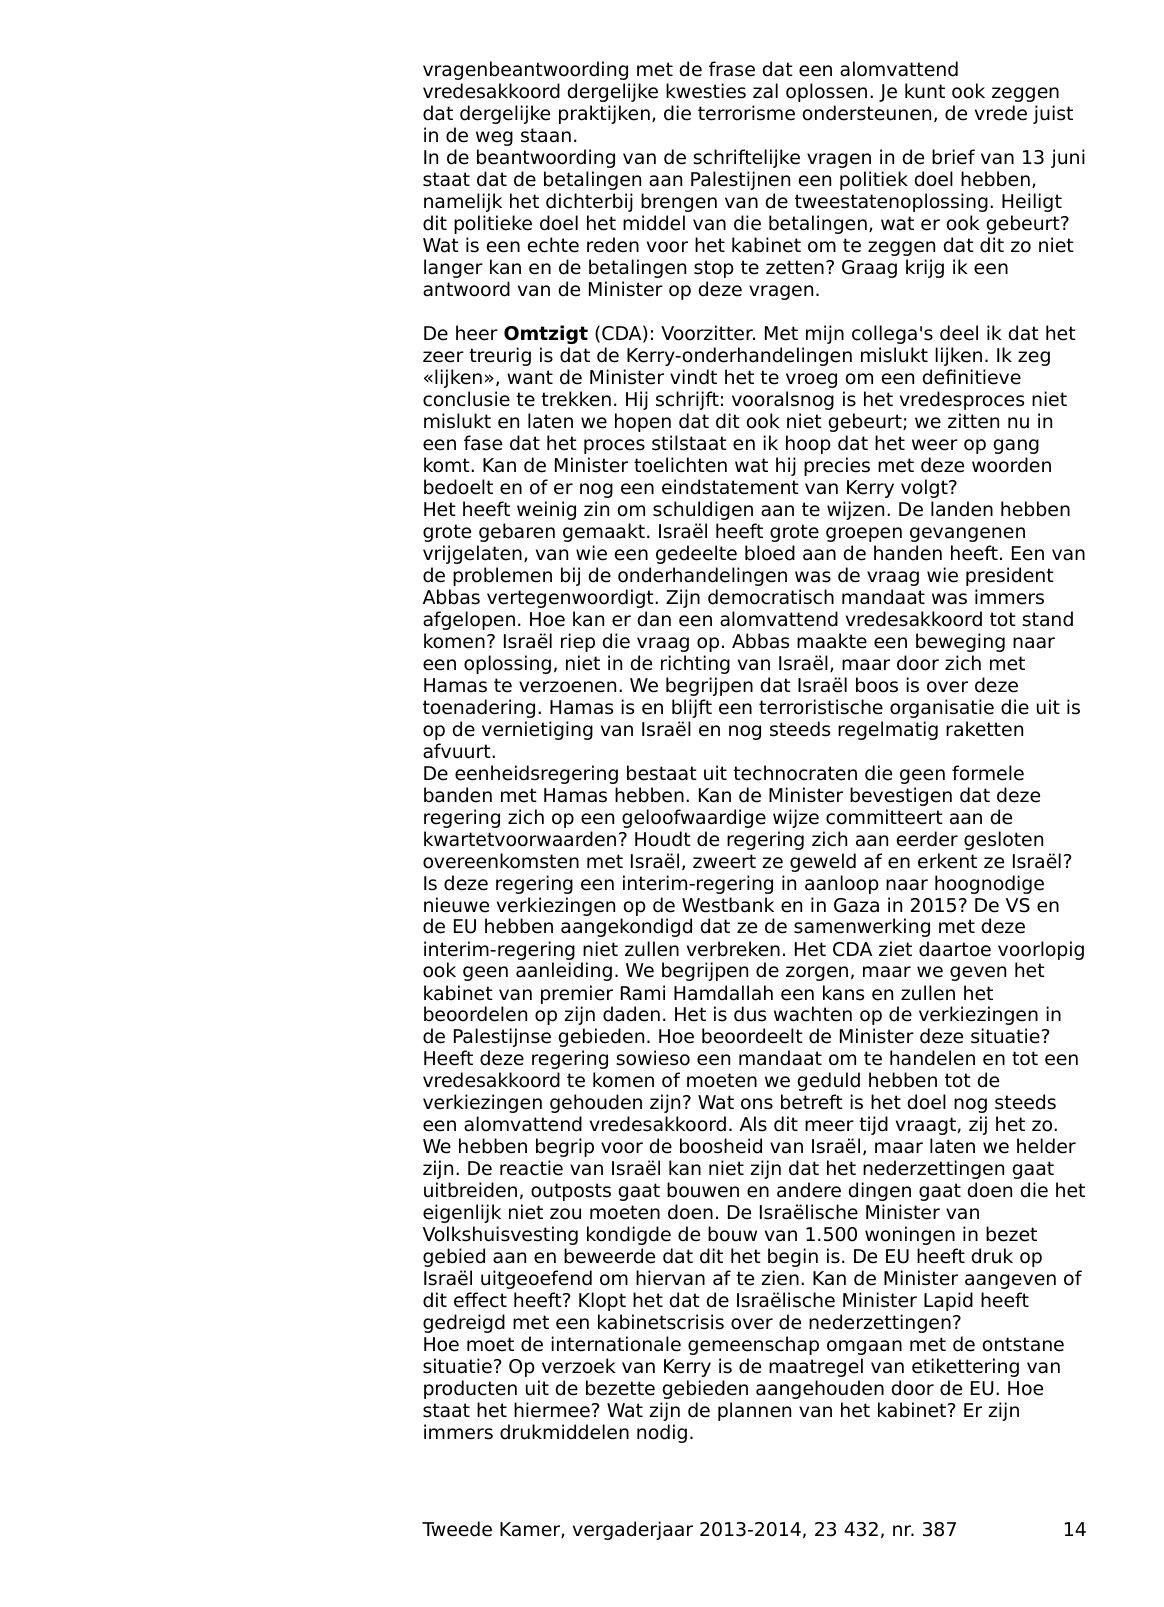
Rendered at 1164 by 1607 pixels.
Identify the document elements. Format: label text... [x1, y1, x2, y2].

text We hebben begrip voor de boosheid van Israël, maar laten we helder zijn. De reactie van Israël kan niet zijn dat het nederzettingen gaat uitbreiden, outposts gaat bouwen en andere dingen gaat doen die het eigenlijk niet zou moeten doen. De Israëlische Minister van Volkshuisvesting kondigde de bouw van 1.500 woningen in bezet gebied aan en beweerde dat dit het begin is. De EU heeft druk op Israël uitgeoefend om hiervan af te zien. Kan de Minister aangeven of dit effect heeft? Klopt het dat de Israëlische Minister Lapid heeft gedreigd met een kabinetscrisis over de nederzettingen? [422, 1136, 1087, 1334]
text De heer Omtzigt (CDA): Voorzitter. Met mijn collega's deel ik dat het zeer treurig is dat de Kerry-onderhandelingen mislukt lijken. Ik zeg «lijken», want de Minister vindt het te vroeg om een definitieve conclusie te trekken. Hij schrijft: vooralsnog is het vredesproces niet mislukt en laten we hopen dat dit ook niet gebeurt; we zitten nu in een fase dat het proces stilstaat en ik hoop dat het weer op gang komt. Kan de Minister toelichten wat hij precies met deze woorden bedoelt en of er nog een eindstatement van Kerry volgt? [422, 323, 1087, 499]
text De eenheidsregering bestaat uit technocraten die geen formele banden met Hamas hebben. Kan de Minister bevestigen dat deze regering zich op een geloofwaardige wijze committeert aan de kwartetvoorwaarden? Houdt de regering zich aan eerder gesloten overeenkomsten met Israël, zweert ze geweld af en erkent ze Israël? Is deze regering een interim-regering in aanloop naar hoognodige nieuwe verkiezingen op de Westbank en in Gaza in 2015? De VS en de EU hebben aangekondigd dat ze de samenwerking met deze interim-regering niet zullen verbreken. Het CDA ziet daartoe voorlopig ook geen aanleiding. We begrijpen de zorgen, maar we geven het kabinet van premier Rami Hamdallah een kans en zullen het beoordelen op zijn daden. Het is dus wachten op de verkiezingen in de Palestijnse gebieden. Hoe beoordeelt de Minister deze situatie? Heeft deze regering sowieso een mandaat om te handelen en tot een vredesakkoord te komen of moeten we geduld hebben tot de verkiezingen gehouden zijn? Wat ons betreft is het doel nog steeds een alomvattend vredesakkoord. Als dit meer tijd vraagt, zij het zo. [422, 763, 1087, 1136]
text Hoe moet de internationale gemeenschap omgaan met de ontstane situatie? Op verzoek van Kerry is de maatregel van etikettering van producten uit de bezette gebieden aangehouden door de EU. Hoe staat het hiermee? Wat zijn de plannen van het kabinet? Er zijn immers drukmiddelen nodig. [422, 1334, 1087, 1444]
text vragenbeantwoording met de frase dat een alomvattend vredesakkoord dergelijke kwesties zal oplossen. Je kunt ook zeggen dat dergelijke praktijken, die terrorisme ondersteunen, de vrede juist in de weg staan. [422, 59, 1087, 147]
text Het heeft weinig zin om schuldigen aan te wijzen. De landen hebben grote gebaren gemaakt. Israël heeft grote groepen gevangenen vrijgelaten, van wie een gedeelte bloed aan de handen heeft. Een van de problemen bij de onderhandelingen was de vraag wie president Abbas vertegenwoordigt. Zijn democratisch mandaat was immers afgelopen. Hoe kan er dan een alomvattend vredesakkoord tot stand komen? Israël riep die vraag op. Abbas maakte een beweging naar een oplossing, niet in de richting van Israël, maar door zich met Hamas te verzoenen. We begrijpen dat Israël boos is over deze toenadering. Hamas is en blijft een terroristische organisatie die uit is op de vernietiging van Israël en nog steeds regelmatig raketten afvuurt. [422, 499, 1087, 763]
text In de beantwoording van de schriftelijke vragen in de brief van 13 juni staat dat de betalingen aan Palestijnen een politiek doel hebben, namelijk het dichterbij brengen van de tweestatenoplossing. Heiligt dit politieke doel het middel van die betalingen, wat er ook gebeurt? Wat is een echte reden voor het kabinet om te zeggen dat dit zo niet langer kan en de betalingen stop te zetten? Graag krijg ik een antwoord van de Minister op deze vragen. [422, 147, 1087, 301]
